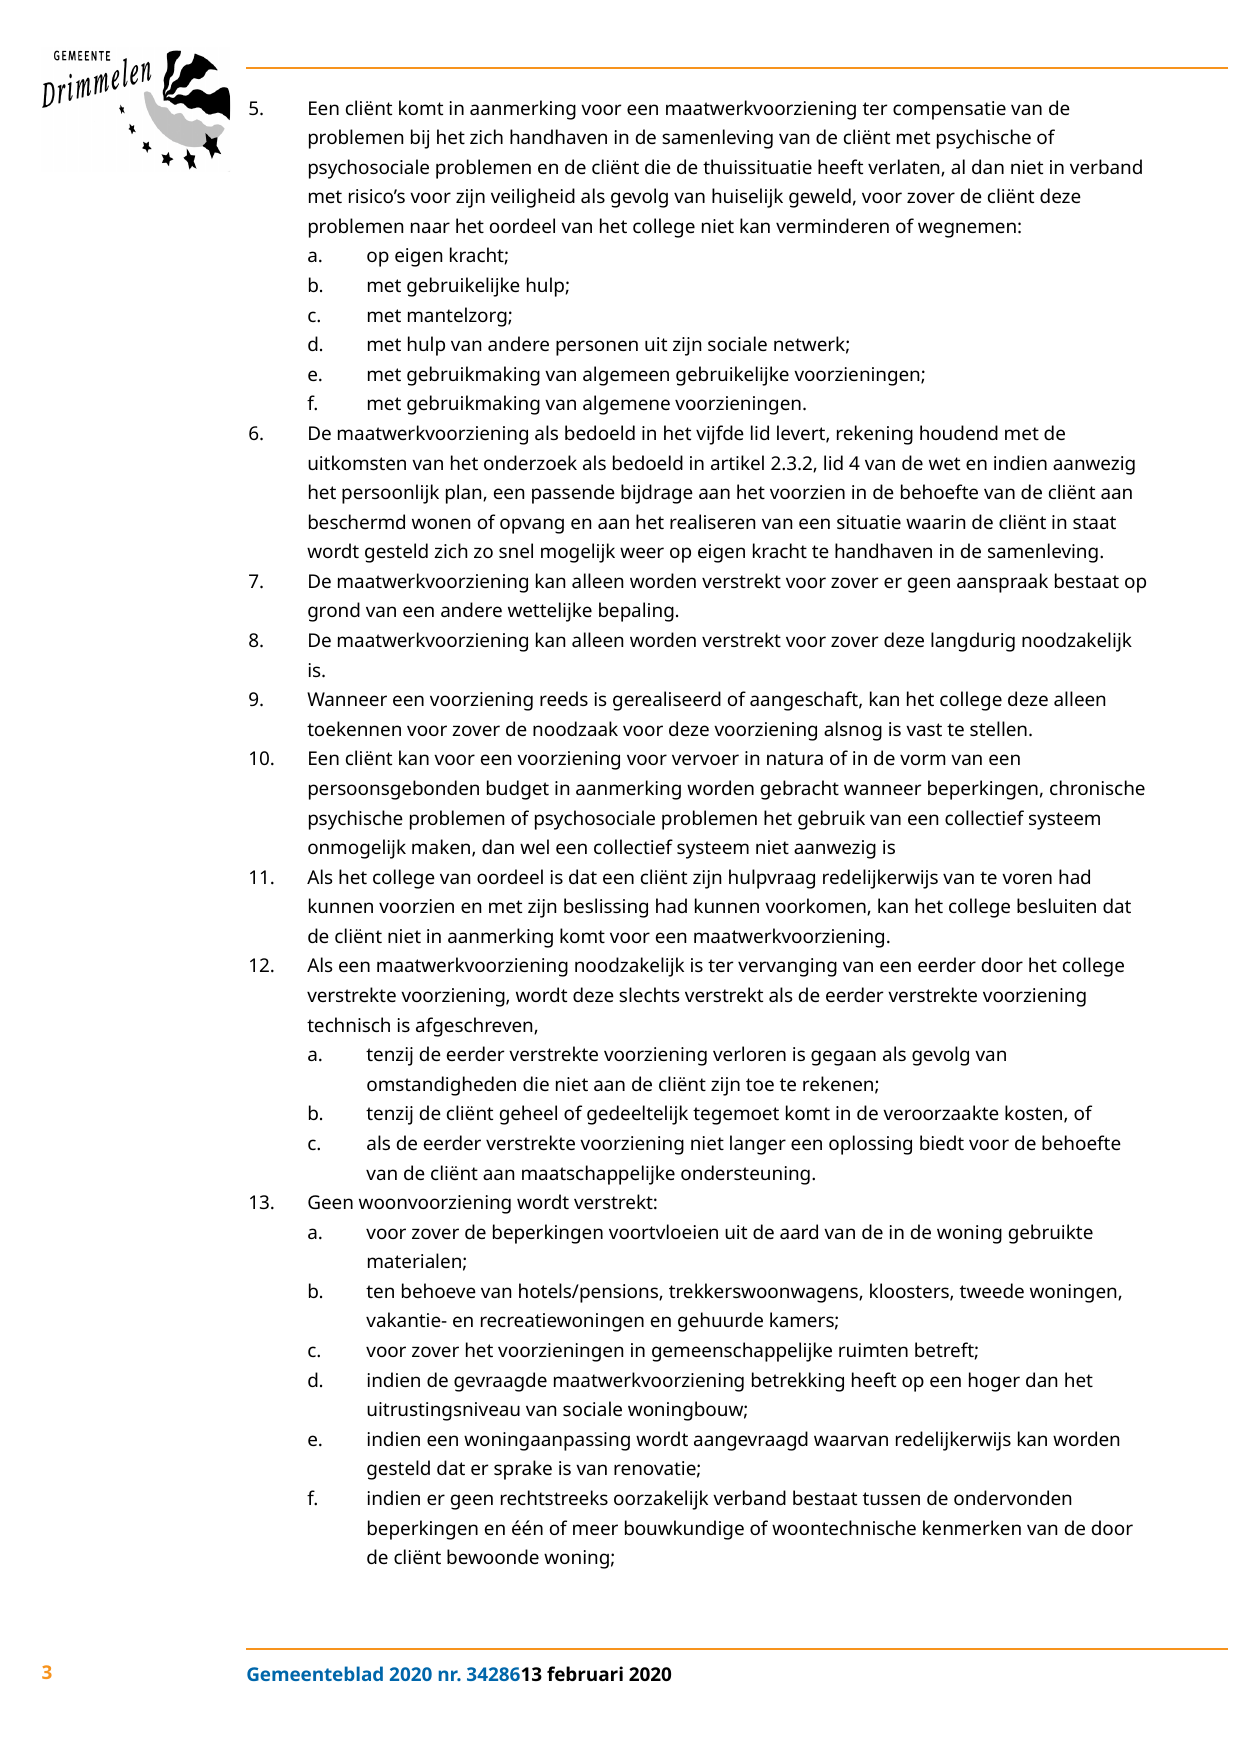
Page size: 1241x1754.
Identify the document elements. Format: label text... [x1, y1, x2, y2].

list met gebruikmaking van algemene voorzieningen. [307, 391, 1152, 416]
list indien een woningaanpassing wordt aangevraagd waarvan redelijkerwijs kan worden gesteld dat er sprake is van renovatie; [307, 1426, 1152, 1481]
list tenzij de eerder verstrekte voorziening verloren is gegaan als gevolg van omstandigheden die niet aan de cliënt zijn toe te rekenen; [307, 1041, 1152, 1097]
list met gebruikmaking van algemeen gebruikelijke voorzieningen; [307, 361, 1152, 387]
list indien er geen rechtstreeks oorzakelijk verband bestaat tussen de ondervonden beperkingen en één of meer bouwkundige of woontechnische kenmerken van de door de cliënt bewoonde woning; [307, 1485, 1152, 1570]
list als de eerder verstrekte voorziening niet langer een oplossing biedt voor de behoefte van de cliënt aan maatschappelijke ondersteuning. [307, 1130, 1152, 1186]
list De maatwerkvoorziening als bedoeld in het vijfde lid levert, rekening houdend met de uitkomsten van het onderzoek als bedoeld in artikel 2.3.2, lid 4 van de wet en indien aanwezig het persoonlijk plan, een passende bijdrage aan het voorzien in de behoefte van de cliënt aan beschermd wonen of opvang en aan het realiseren van een situatie waarin de cliënt in staat wordt gesteld zich zo snel mogelijk weer op eigen kracht te handhaven in de samenleving. [248, 420, 1152, 564]
list Een cliënt kan voor een voorziening voor vervoer in natura of in de vorm van een persoonsgebonden budget in aanmerking worden gebracht wanneer beperkingen, chronische psychische problemen of psychosociale problemen het gebruik van een collectief systeem onmogelijk maken, dan wel een collectief systeem niet aanwezig is [248, 746, 1152, 860]
list indien de gevraagde maatwerkvoorziening betrekking heeft op een hoger dan het uitrustingsniveau van sociale woningbouw; [307, 1367, 1152, 1422]
list voor zover de beperkingen voortvloeien uit de aard van de in de woning gebruikte materialen; [307, 1219, 1152, 1274]
list op eigen kracht; [307, 243, 1152, 268]
picture [41, 47, 231, 172]
list tenzij de cliënt geheel of gedeeltelijk tegemoet komt in de veroorzaakte kosten, of [307, 1101, 1152, 1126]
list De maatwerkvoorziening kan alleen worden verstrekt voor zover deze langdurig noodzakelijk is. [248, 627, 1152, 683]
list Geen woonvoorziening wordt verstrekt: [248, 1189, 1152, 1215]
list Als het college van oordeel is dat een cliënt zijn hulpvraag redelijkerwijs van te voren had kunnen voorzien en met zijn beslissing had kunnen voorkomen, kan het college besluiten dat de cliënt niet in aanmerking komt voor een maatwerkvoorziening. [248, 864, 1152, 949]
list met hulp van andere personen uit zijn sociale netwerk; [307, 331, 1152, 357]
list voor zover het voorzieningen in gemeenschappelijke ruimten betreft; [307, 1337, 1152, 1363]
list Wanneer een voorziening reeds is gerealiseerd of aangeschaft, kan het college deze alleen toekennen voor zover de noodzaak voor deze voorziening alsnog is vast te stellen. [248, 686, 1152, 742]
list ten behoeve van hotels/pensions, trekkerswoonwagens, kloosters, tweede woningen, vakantie- en recreatiewoningen en gehuurde kamers; [307, 1278, 1152, 1333]
list De maatwerkvoorziening kan alleen worden verstrekt voor zover er geen aanspraak bestaat op grond van een andere wettelijke bepaling. [248, 568, 1152, 623]
list Als een maatwerkvoorziening noodzakelijk is ter vervanging van een eerder door het college verstrekte voorziening, wordt deze slechts verstrekt als de eerder verstrekte voorziening technisch is afgeschreven, [248, 953, 1152, 1038]
list met mantelzorg; [307, 302, 1152, 328]
list met gebruikelijke hulp; [307, 272, 1152, 298]
list Een cliënt komt in aanmerking voor een maatwerkvoorziening ter compensatie van de problemen bij het zich handhaven in de samenleving van de cliënt met psychische of psychosociale problemen en de cliënt die de thuissituatie heeft verlaten, al dan niet in verband met risico’s voor zijn veiligheid als gevolg van huiselijk geweld, voor zover de cliënt deze problemen naar het oordeel van het college niet kan verminderen of wegnemen: [248, 95, 1152, 239]
